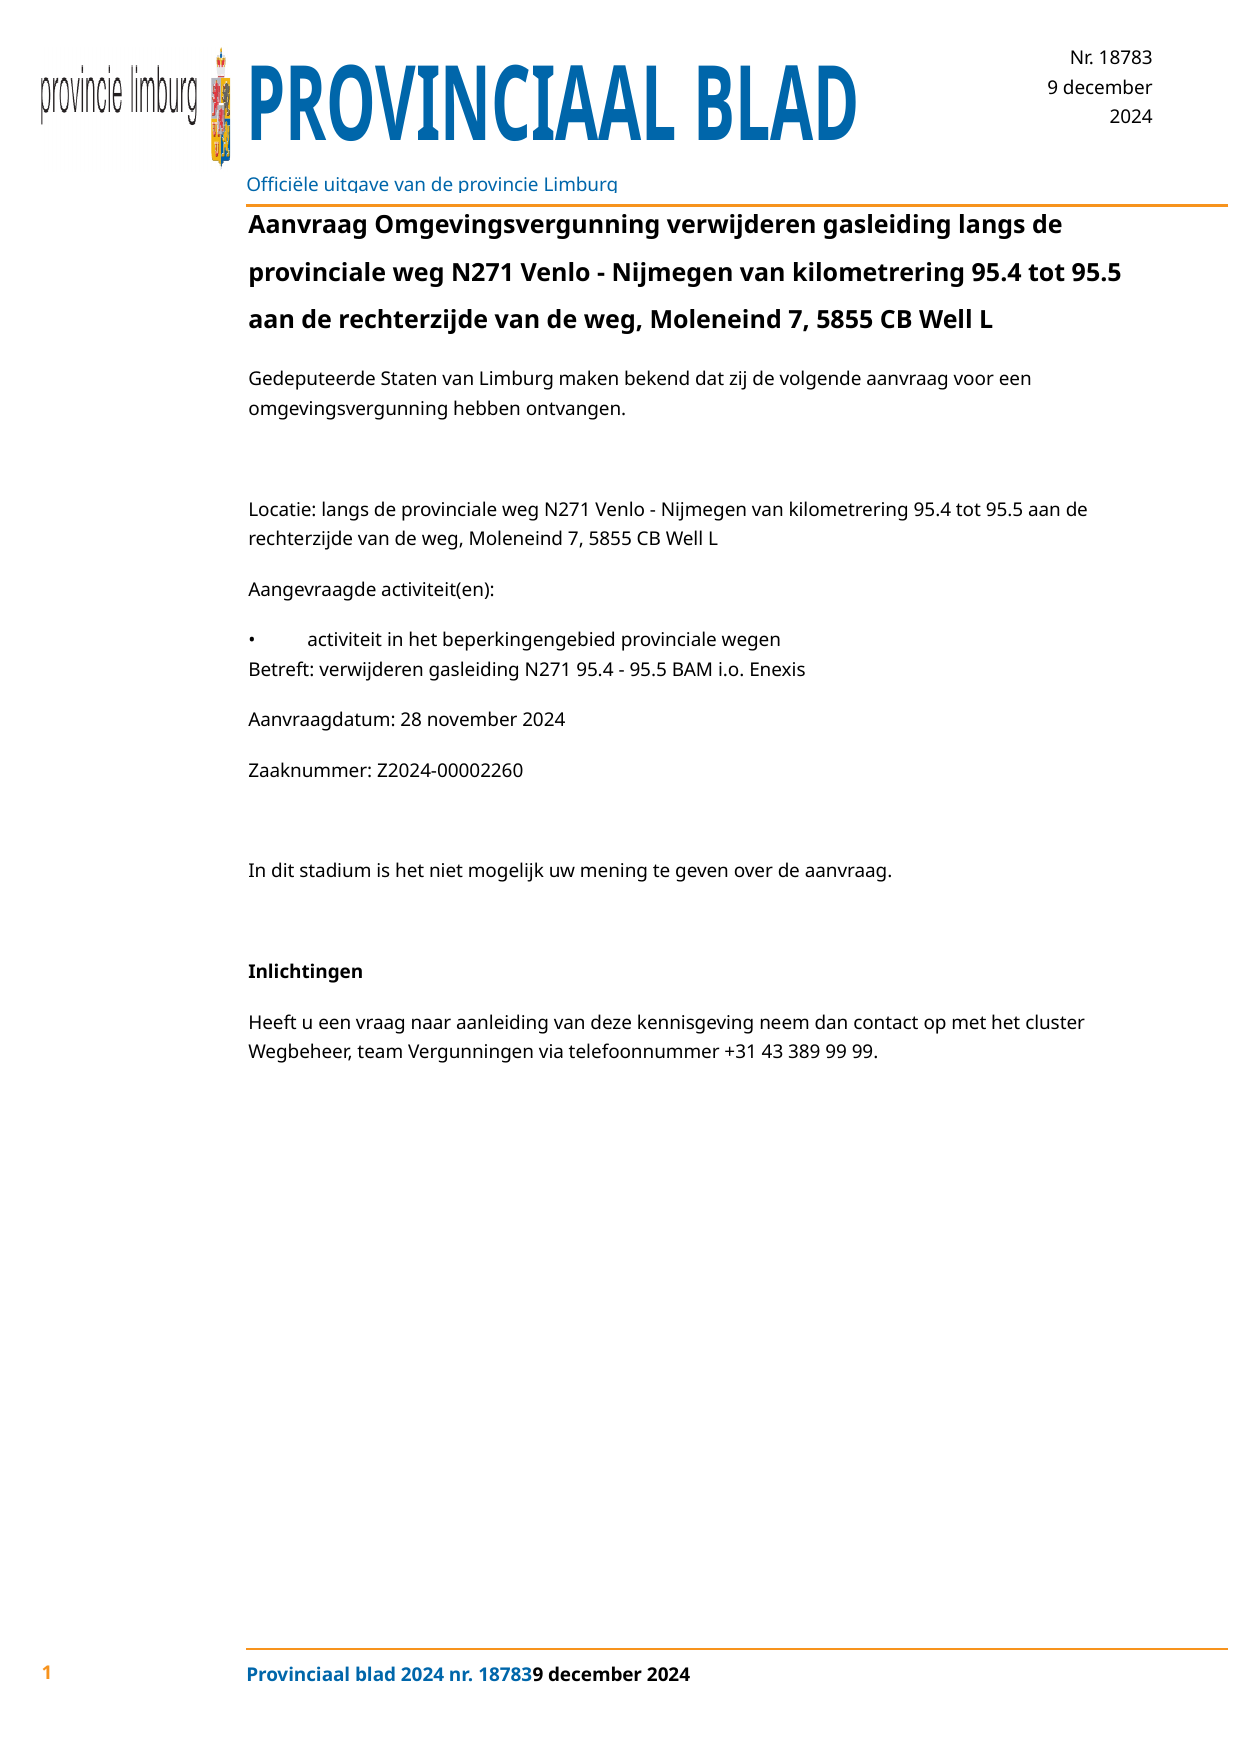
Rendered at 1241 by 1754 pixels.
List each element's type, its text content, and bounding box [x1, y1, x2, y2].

text Heeft u een vraag naar aanleiding van deze kennisgeving neem dan contact op met het cluster Wegbeheer, team Vergunningen via telefoonnummer +31 43 389 99 99. [248, 1009, 1152, 1064]
text Inlichtingen [248, 958, 1152, 984]
text Locatie: langs de provinciale weg N271 Venlo - Nijmegen van kilometrering 95.4 tot 95.5 aan de rechterzijde van de weg, Moleneind 7, 5855 CB Well L [248, 496, 1152, 551]
picture [41, 47, 231, 172]
text Zaaknummer: Z2024-00002260 [248, 757, 1152, 782]
list activiteit in het beperkingengebied provinciale wegen [248, 626, 1152, 652]
text Gedeputeerde Staten van Limburg maken bekend dat zij de volgende aanvraag voor een omgevingsvergunning hebben ontvangen. [248, 366, 1152, 421]
text Betreft: verwijderen gasleiding N271 95.4 - 95.5 BAM i.o. Enexis [248, 656, 1152, 682]
text Aanvraagdatum: 28 november 2024 [248, 706, 1152, 732]
text Aangevraagde activiteit(en): [248, 576, 1152, 602]
text In dit stadium is het niet mogelijk uw mening te geven over de aanvraag. [248, 858, 1152, 883]
text Aanvraag Omgevingsvergunning verwijderen gasleiding langs de provinciale weg N271 Venlo - Nijmegen van kilometrering 95.4 tot 95.5 aan de rechterzijde van de weg, Moleneind 7, 5855 CB Well L [248, 207, 1152, 336]
